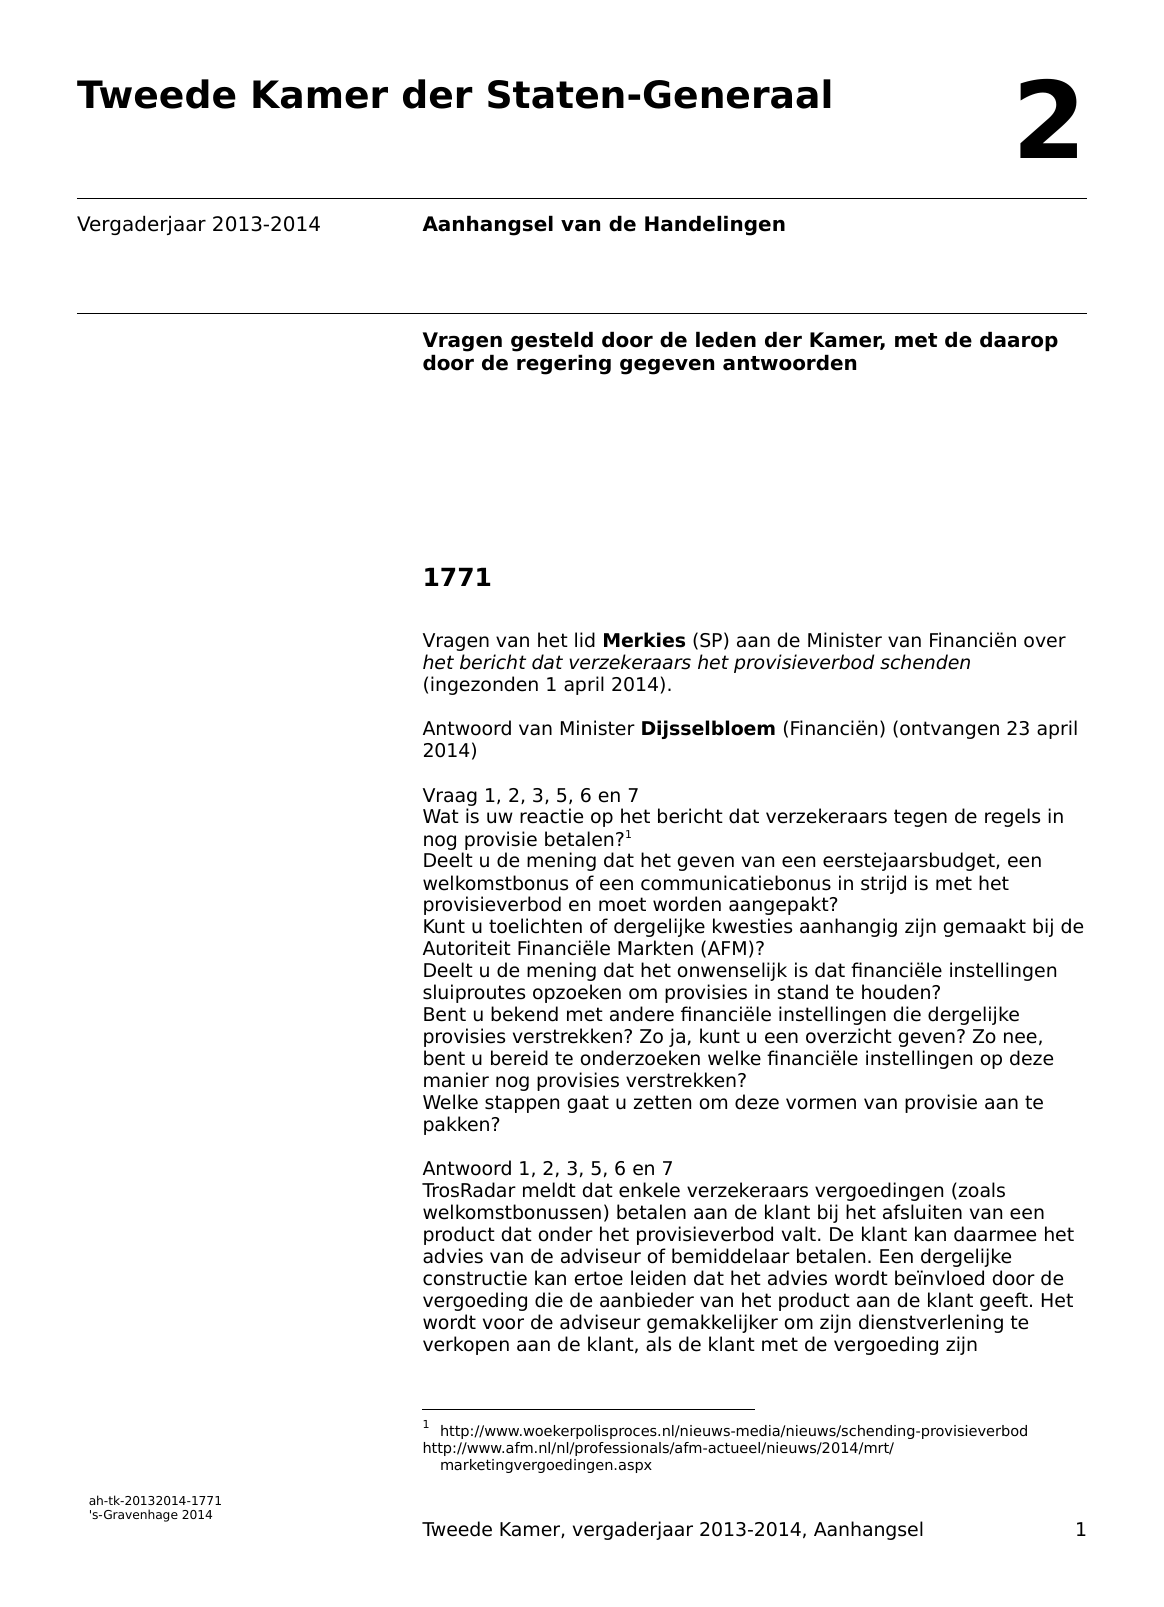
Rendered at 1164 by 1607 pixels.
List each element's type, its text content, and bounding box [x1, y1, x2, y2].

text Antwoord van Minister Dijsselbloem (Financiën) (ontvangen 23 april 2014) [422, 718, 1087, 762]
text ah-tk-20132014-1771 [88, 1494, 323, 1508]
text TrosRadar meldt dat enkele verzekeraars vergoedingen (zoals welkomstbonussen) betalen aan de klant bij het afsluiten van een product dat onder het provisieverbod valt. De klant kan daarmee het advies van de adviseur of bemiddelaar betalen. Een dergelijke constructie kan ertoe leiden dat het advies wordt beïnvloed door de vergoeding die de aanbieder van het product aan de klant geeft. Het wordt voor de adviseur gemakkelijker om zijn dienstverlening te verkopen aan de klant, als de klant met de vergoeding zijn [422, 1180, 1087, 1356]
text 1771 [422, 563, 1087, 592]
text Antwoord 1, 2, 3, 5, 6 en 7 [422, 1158, 1087, 1180]
text 's-Gravenhage 2014 [88, 1508, 323, 1522]
text Deelt u de mening dat het geven van een eerstejaarsbudget, een welkomstbonus of een communicatiebonus in strijd is met het provisieverbod en moet worden aangepakt? [422, 850, 1087, 916]
text Deelt u de mening dat het onwenselijk is dat financiële instellingen sluiproutes opzoeken om provisies in stand te houden? [422, 960, 1087, 1004]
text Vragen van het lid Merkies (SP) aan de Minister van Financiën over het bericht dat verzekeraars het provisieverbod schenden (ingezonden 1 april 2014). [422, 630, 1087, 696]
table_cell Aanhangsel van de Handelingen [422, 199, 1087, 313]
text http://www.woekerpolisproces.nl/nieuws-media/nieuws/schending-provisieverbod [422, 1418, 1087, 1441]
table_cell Vragen gesteld door de leden der Kamer, met de daarop door de regering gegeven antwoorden [422, 314, 1087, 375]
text Wat is uw reactie op het bericht dat verzekeraars tegen de regels in nog provisie betalen? [422, 806, 1087, 850]
table_header Tweede Kamer der Staten-Generaal [77, 59, 886, 198]
text http://www.afm.nl/nl/professionals/afm-actueel/nieuws/2014/mrt/marketingvergoedingen.aspx [422, 1441, 1087, 1474]
text Bent u bekend met andere financiële instellingen die dergelijke provisies verstrekken? Zo ja, kunt u een overzicht geven? Zo nee, bent u bereid te onderzoeken welke financiële instellingen op deze manier nog provisies verstrekken? [422, 1004, 1087, 1092]
table_header 2 [886, 59, 1087, 198]
table_cell Vergaderjaar 2013-2014 [77, 199, 422, 313]
table_cell [77, 314, 422, 375]
text Welke stappen gaat u zetten om deze vormen van provisie aan te pakken? [422, 1092, 1087, 1136]
text Kunt u toelichten of dergelijke kwesties aanhangig zijn gemaakt bij de Autoriteit Financiële Markten (AFM)? [422, 916, 1087, 960]
text Vraag 1, 2, 3, 5, 6 en 7 [422, 784, 1087, 806]
